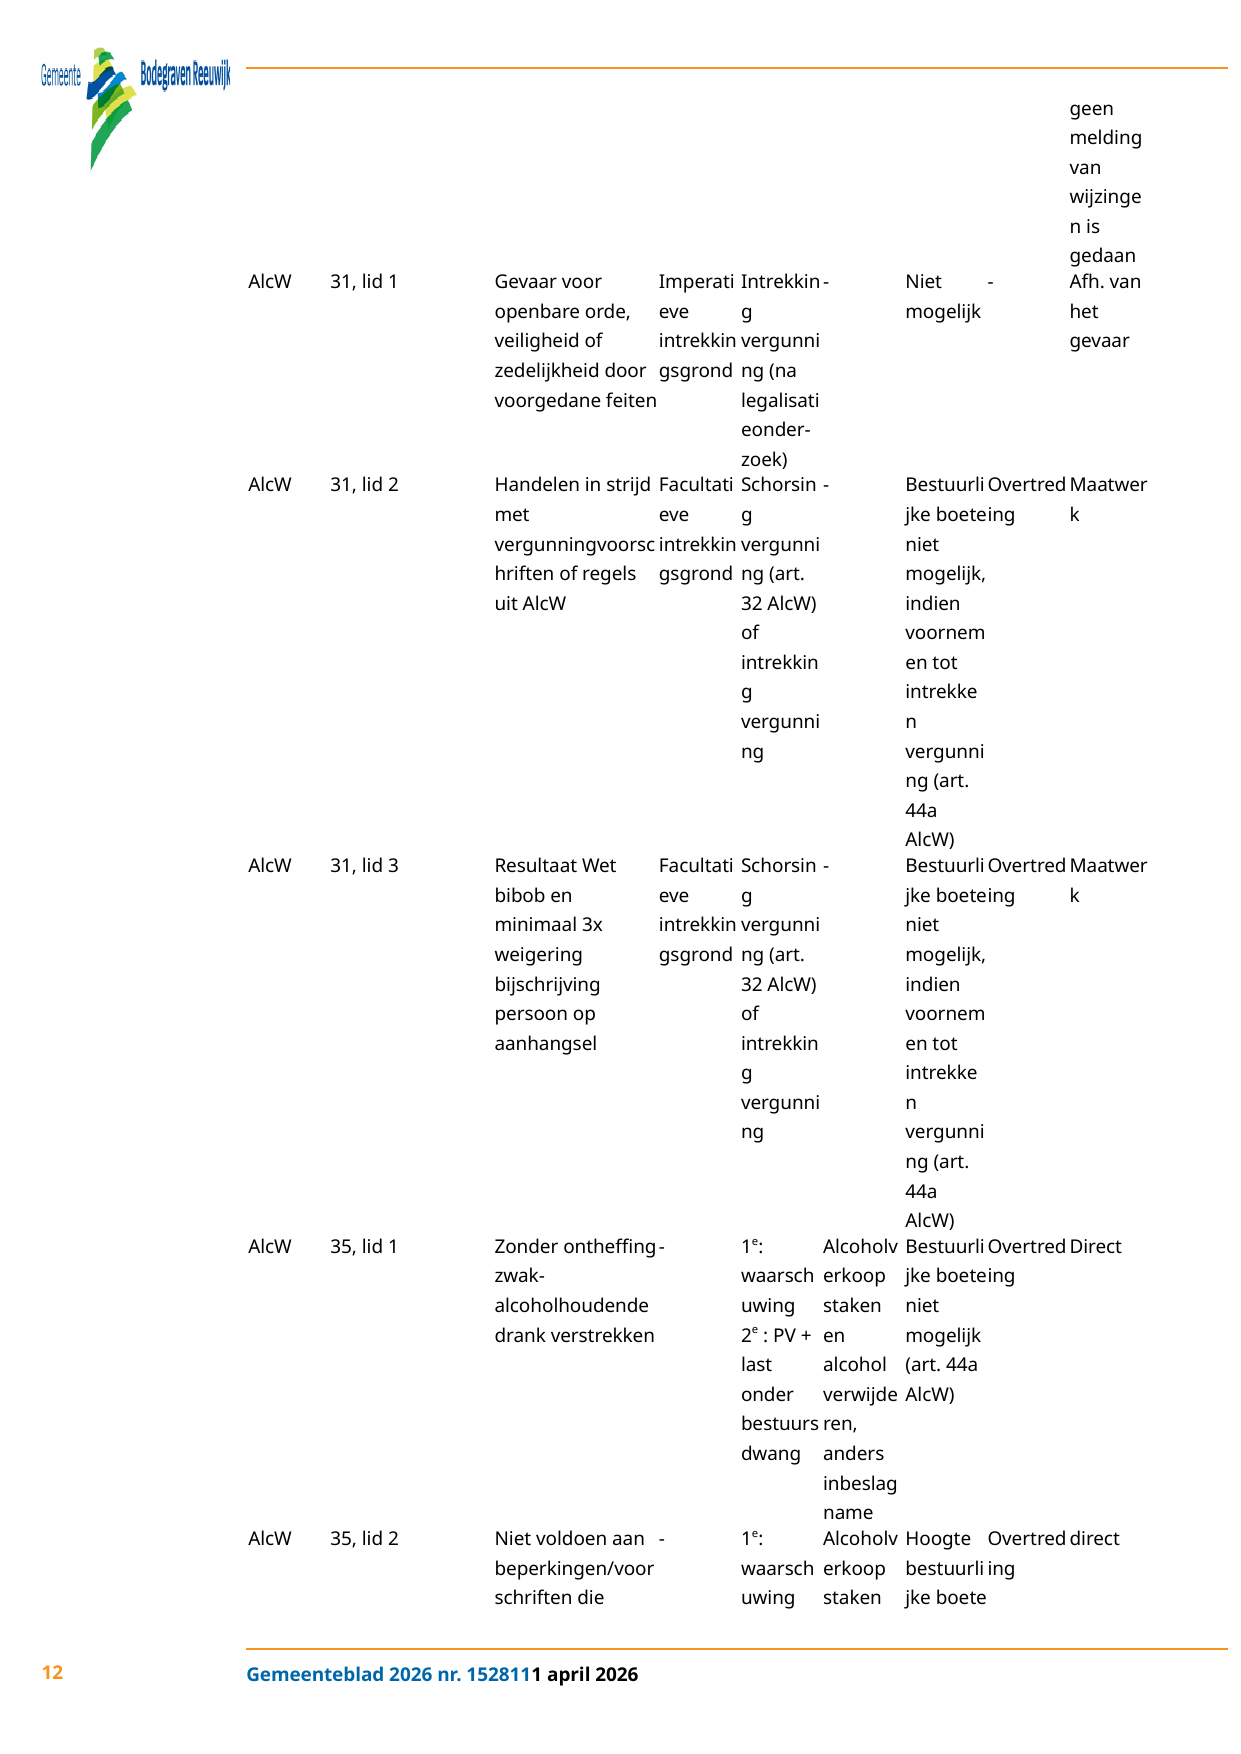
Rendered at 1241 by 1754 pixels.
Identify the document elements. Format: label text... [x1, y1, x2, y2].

table_cell - [987, 269, 1069, 472]
table_cell Alcoholverkoop staken en alcohol verwijderen, anders inbeslagname [823, 1233, 905, 1525]
table_cell Facultatieve intrekkingsgrond [659, 853, 741, 1233]
table_cell - [823, 853, 905, 1233]
table_cell direct [1069, 1525, 1152, 1610]
table_cell Hoogte bestuurlijke boete [905, 1525, 987, 1610]
table_cell Gevaar voor openbare orde, veiligheid of zedelijkheid door voorgedane feiten [494, 269, 659, 472]
table_cell 31, lid 2 [330, 472, 494, 852]
table_cell [741, 95, 823, 268]
table_cell 1e: waarschuwing 2e : PV + last onder bestuursdwang [741, 1233, 823, 1525]
table_cell Maatwerk [1069, 853, 1152, 1233]
table_cell Direct [1069, 1233, 1152, 1525]
table_cell - [659, 1233, 741, 1525]
table_cell AlcW [248, 1525, 330, 1610]
table_cell Alcoholverkoop staken [823, 1525, 905, 1610]
table_cell Overtreding [987, 1233, 1069, 1525]
table_cell Niet voldoen aan beperkingen/voorschriften die [494, 1525, 659, 1610]
picture [41, 47, 231, 172]
table_cell Intrekking vergunning (na legalisatieonder-zoek) [741, 269, 823, 472]
table_cell - [823, 472, 905, 852]
table_cell AlcW [248, 1233, 330, 1525]
table_cell - [987, 95, 1069, 268]
table_cell [248, 95, 330, 268]
table_cell geen melding van wijzingen is gedaan [1069, 95, 1152, 268]
table_cell 1e: waarschuwing [741, 1525, 823, 1610]
table_cell Zonder ontheffing zwak-alcoholhoudende drank verstrekken [494, 1233, 659, 1525]
table_cell AlcW [248, 269, 330, 472]
table_cell AlcW [248, 853, 330, 1233]
table_cell Overtreding [987, 472, 1069, 852]
table_cell Niet mogelijk [905, 269, 987, 472]
table_cell Afh. van het gevaar [1069, 269, 1152, 472]
table_cell Overtreding [987, 1525, 1069, 1610]
table_cell Schorsing vergunning (art. 32 AlcW) of intrekking vergunning [741, 472, 823, 852]
table_cell - [823, 95, 905, 268]
table_cell [905, 95, 987, 268]
table_cell 31, lid 1 [330, 269, 494, 472]
table_cell Imperatieve intrekkingsgrond [659, 269, 741, 472]
table_cell Bestuurlijke boete niet mogelijk, indien voornemen tot intrekken vergunning (art. 44a AlcW) [905, 472, 987, 852]
table_cell 35, lid 2 [330, 1525, 494, 1610]
table_cell Bestuurlijke boete niet mogelijk, indien voornemen tot intrekken vergunning (art. 44a AlcW) [905, 853, 987, 1233]
table_cell - [659, 1525, 741, 1610]
table_cell Handelen in strijd met vergunningvoorschriften of regels uit AlcW [494, 472, 659, 852]
table_cell [494, 95, 659, 268]
table_cell 31, lid 3 [330, 853, 494, 1233]
table_cell Resultaat Wet bibob en minimaal 3x weigering bijschrijving persoon op aanhangsel [494, 853, 659, 1233]
table_cell [330, 95, 494, 268]
table_cell 35, lid 1 [330, 1233, 494, 1525]
table_cell [659, 95, 741, 268]
table_cell Schorsing vergunning (art. 32 AlcW) of intrekking vergunning [741, 853, 823, 1233]
table_cell Bestuurlijke boete niet mogelijk (art. 44a AlcW) [905, 1233, 987, 1525]
table_cell Facultatieve intrekkingsgrond [659, 472, 741, 852]
table_cell AlcW [248, 472, 330, 852]
table_cell Overtreding [987, 853, 1069, 1233]
table_cell Maatwerk [1069, 472, 1152, 852]
table_cell - [823, 269, 905, 472]
